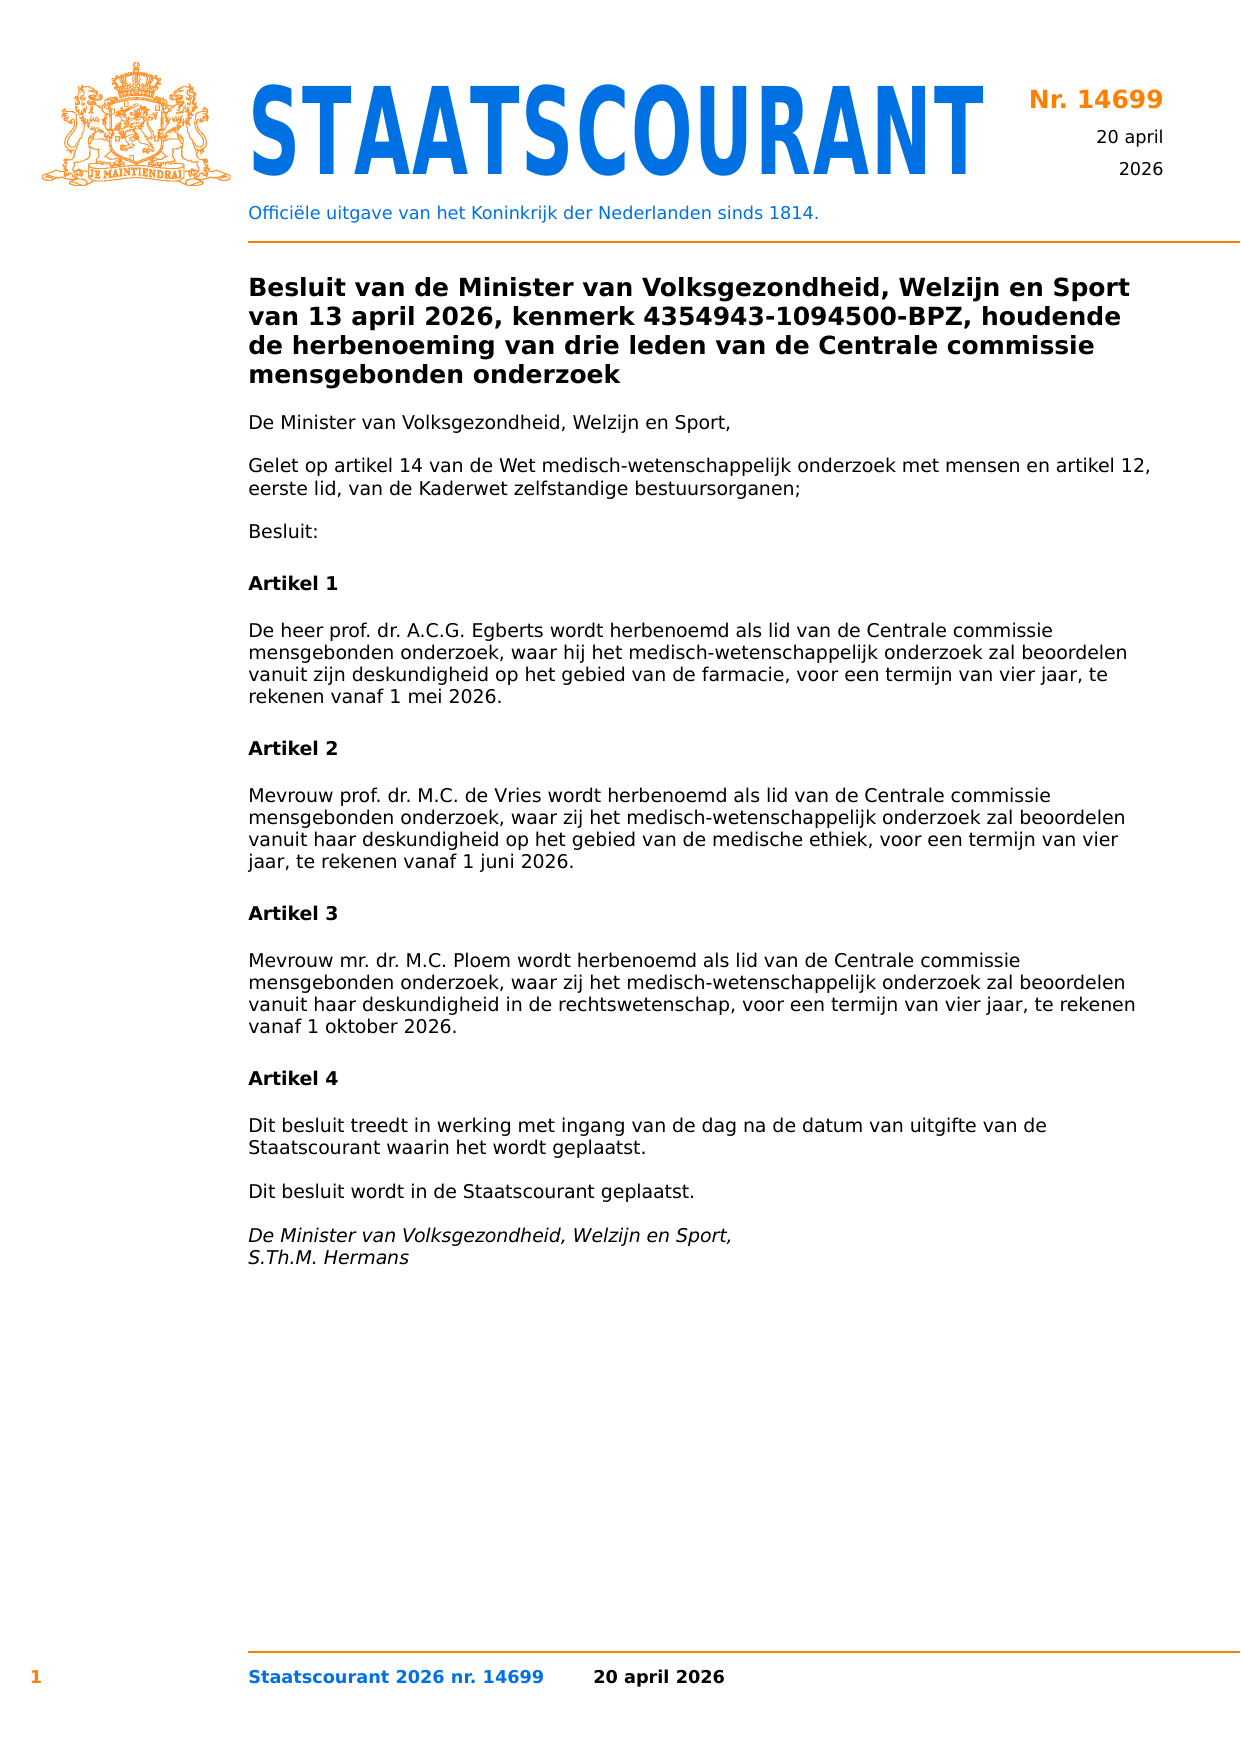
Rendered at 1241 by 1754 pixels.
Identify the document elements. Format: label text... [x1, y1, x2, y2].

text De heer prof. dr. A.C.G. Egberts wordt herbenoemd als lid van de Centrale commissie mensgebonden onderzoek, waar hij het medisch-wetenschappelijk onderzoek zal beoordelen vanuit zijn deskundigheid op het gebied van de farmacie, voor een termijn van vier jaar, te rekenen vanaf 1 mei 2026. [248, 620, 1163, 708]
subtitle Artikel 3 [248, 903, 1163, 925]
table_header [25, 62, 248, 241]
text Gelet op artikel 14 van de Wet medisch-wetenschappelijk onderzoek met mensen en artikel 12, eerste lid, van de Kaderwet zelfstandige bestuursorganen; [248, 455, 1163, 499]
subtitle Artikel 4 [248, 1068, 1163, 1090]
table_header STAATSCOURANT [248, 62, 998, 203]
table_header Nr. 14699 [998, 62, 1240, 121]
subtitle Besluit van de Minister van Volksgezondheid, Welzijn en Sport van 13 april 2026, kenmerk 4354943-1094500-BPZ, houdende de herbenoeming van drie leden van de Centrale commissie mensgebonden onderzoek [248, 273, 1163, 390]
subtitle Artikel 2 [248, 738, 1163, 760]
subtitle Artikel 1 [248, 573, 1163, 595]
table_cell Officiële uitgave van het Koninkrijk der Nederlanden sinds 1814. [248, 203, 1240, 241]
text De Minister van Volksgezondheid, Welzijn en Sport, [248, 412, 1163, 433]
picture [41, 62, 231, 186]
text Besluit: [248, 521, 1163, 543]
text Dit besluit wordt in de Staatscourant geplaatst. [248, 1181, 1163, 1203]
table_cell 2026 [998, 153, 1240, 203]
table_cell 20 april [998, 121, 1240, 153]
text Mevrouw prof. dr. M.C. de Vries wordt herbenoemd als lid van de Centrale commissie mensgebonden onderzoek, waar zij het medisch-wetenschappelijk onderzoek zal beoordelen vanuit haar deskundigheid op het gebied van de medische ethiek, voor een termijn van vier jaar, te rekenen vanaf 1 juni 2026. [248, 785, 1163, 873]
text Mevrouw mr. dr. M.C. Ploem wordt herbenoemd als lid van de Centrale commissie mensgebonden onderzoek, waar zij het medisch-wetenschappelijk onderzoek zal beoordelen vanuit haar deskundigheid in de rechtswetenschap, voor een termijn van vier jaar, te rekenen vanaf 1 oktober 2026. [248, 950, 1163, 1038]
text Dit besluit treedt in werking met ingang van de dag na de datum van uitgifte van de Staatscourant waarin het wordt geplaatst. [248, 1115, 1163, 1159]
text De Minister van Volksgezondheid, Welzijn en Sport, S.Th.M. Hermans [248, 1224, 1163, 1268]
